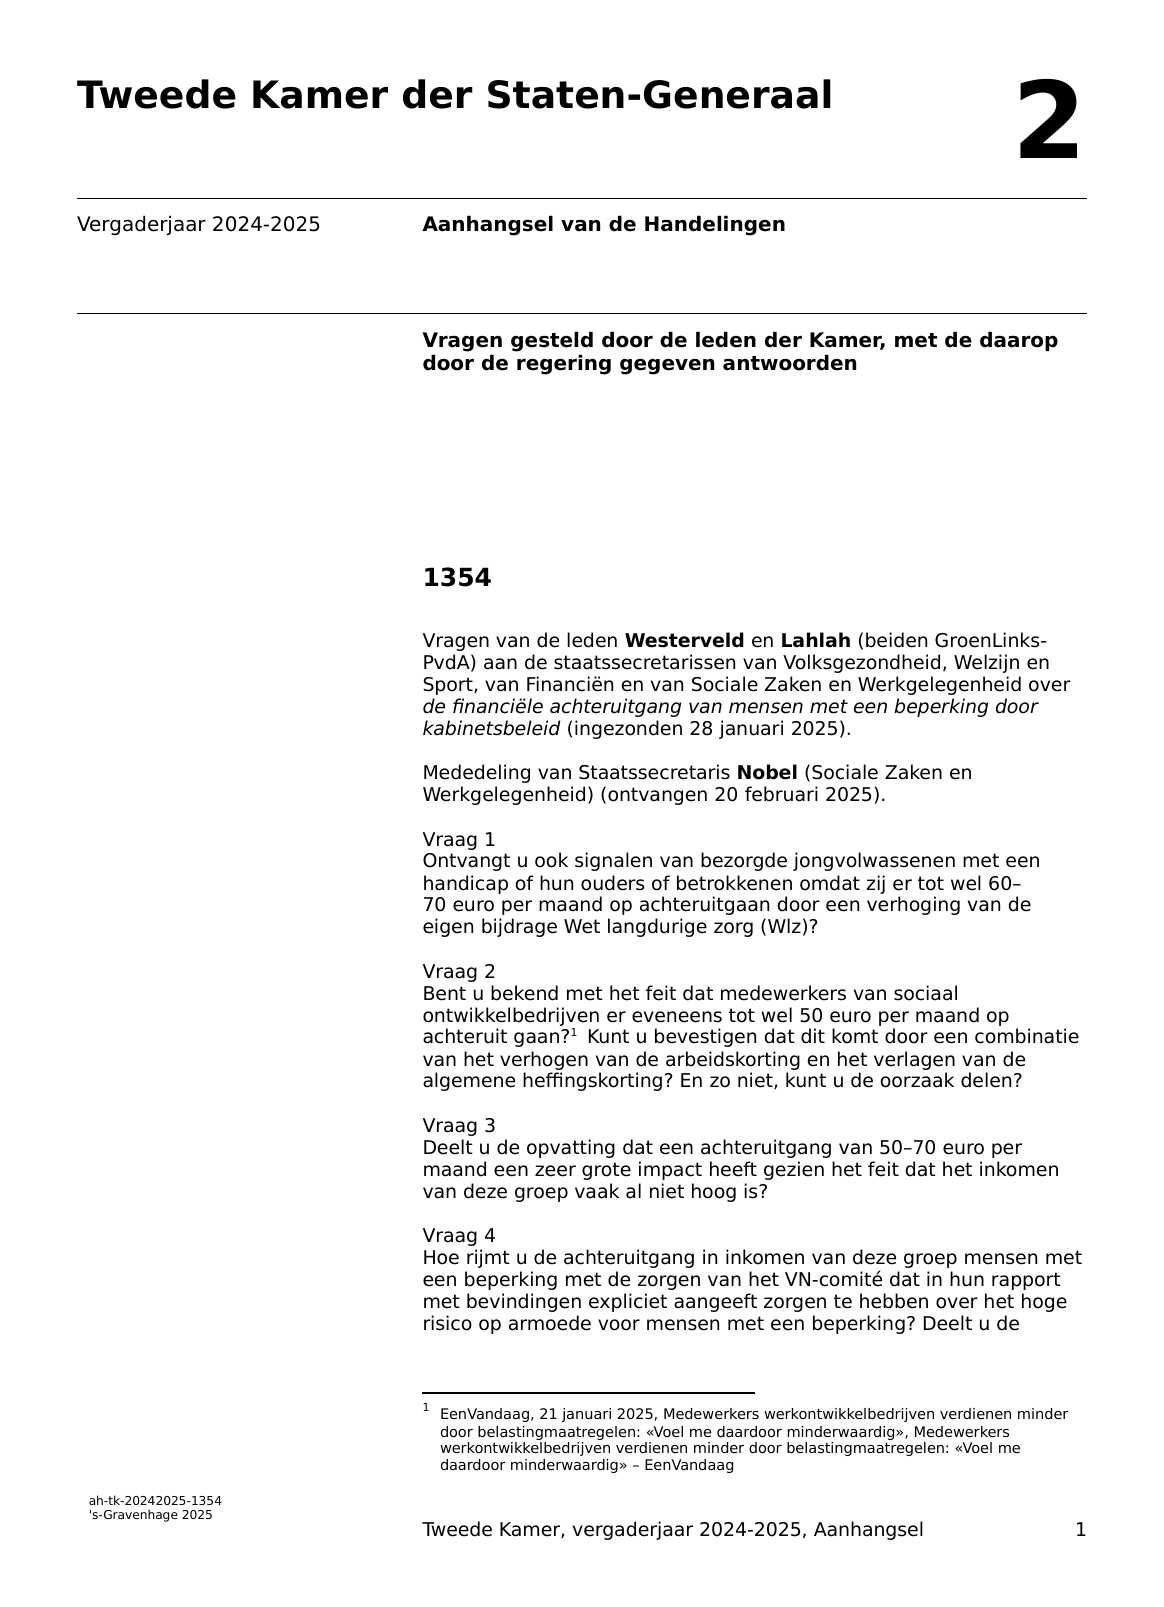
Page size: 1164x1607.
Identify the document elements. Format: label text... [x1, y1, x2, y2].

table_cell Aanhangsel van de Handelingen [422, 199, 1087, 313]
text EenVandaag, 21 januari 2025, Medewerkers werkontwikkelbedrijven verdienen minder door belastingmaatregelen: «Voel me daardoor minderwaardig», Medewerkers werkontwikkelbedrijven verdienen minder door belastingmaatregelen: «Voel me daardoor minderwaardig» – EenVandaag [422, 1402, 1087, 1474]
text Vraag 3 [422, 1114, 1087, 1137]
text ah-tk-20242025-1354 [88, 1494, 323, 1508]
text 's-Gravenhage 2025 [88, 1508, 323, 1522]
text Bent u bekend met het feit dat medewerkers van sociaal ontwikkelbedrijven er eveneens tot wel 50 euro per maand op achteruit gaan? Kunt u bevestigen dat dit komt door een combinatie van het verhogen van de arbeidskorting en het verlagen van de algemene heffingskorting? En zo niet, kunt u de oorzaak delen? [422, 982, 1087, 1092]
text 1354 [422, 563, 1087, 592]
table_header 2 [886, 59, 1087, 198]
text Vragen van de leden Westerveld en Lahlah (beiden GroenLinks-PvdA) aan de staatssecretarissen van Volksgezondheid, Welzijn en Sport, van Financiën en van Sociale Zaken en Werkgelegenheid over de financiële achteruitgang van mensen met een beperking door kabinetsbeleid (ingezonden 28 januari 2025). [422, 630, 1087, 740]
text Vraag 4 [422, 1225, 1087, 1247]
text Mededeling van Staatssecretaris Nobel (Sociale Zaken en Werkgelegenheid) (ontvangen 20 februari 2025). [422, 762, 1087, 806]
table_cell [77, 314, 422, 375]
table_cell Vergaderjaar 2024-2025 [77, 199, 422, 313]
text Ontvangt u ook signalen van bezorgde jongvolwassenen met een handicap of hun ouders of betrokkenen omdat zij er tot wel 60–70 euro per maand op achteruitgaan door een verhoging van de eigen bijdrage Wet langdurige zorg (Wlz)? [422, 850, 1087, 938]
table_cell Vragen gesteld door de leden der Kamer, met de daarop door de regering gegeven antwoorden [422, 314, 1087, 375]
text Deelt u de opvatting dat een achteruitgang van 50–70 euro per maand een zeer grote impact heeft gezien het feit dat het inkomen van deze groep vaak al niet hoog is? [422, 1137, 1087, 1202]
text Hoe rijmt u de achteruitgang in inkomen van deze groep mensen met een beperking met de zorgen van het VN-comité dat in hun rapport met bevindingen expliciet aangeeft zorgen te hebben over het hoge risico op armoede voor mensen met een beperking? Deelt u de [422, 1247, 1087, 1334]
text Vraag 2 [422, 961, 1087, 982]
text Vraag 1 [422, 828, 1087, 850]
table_header Tweede Kamer der Staten-Generaal [77, 59, 886, 198]
